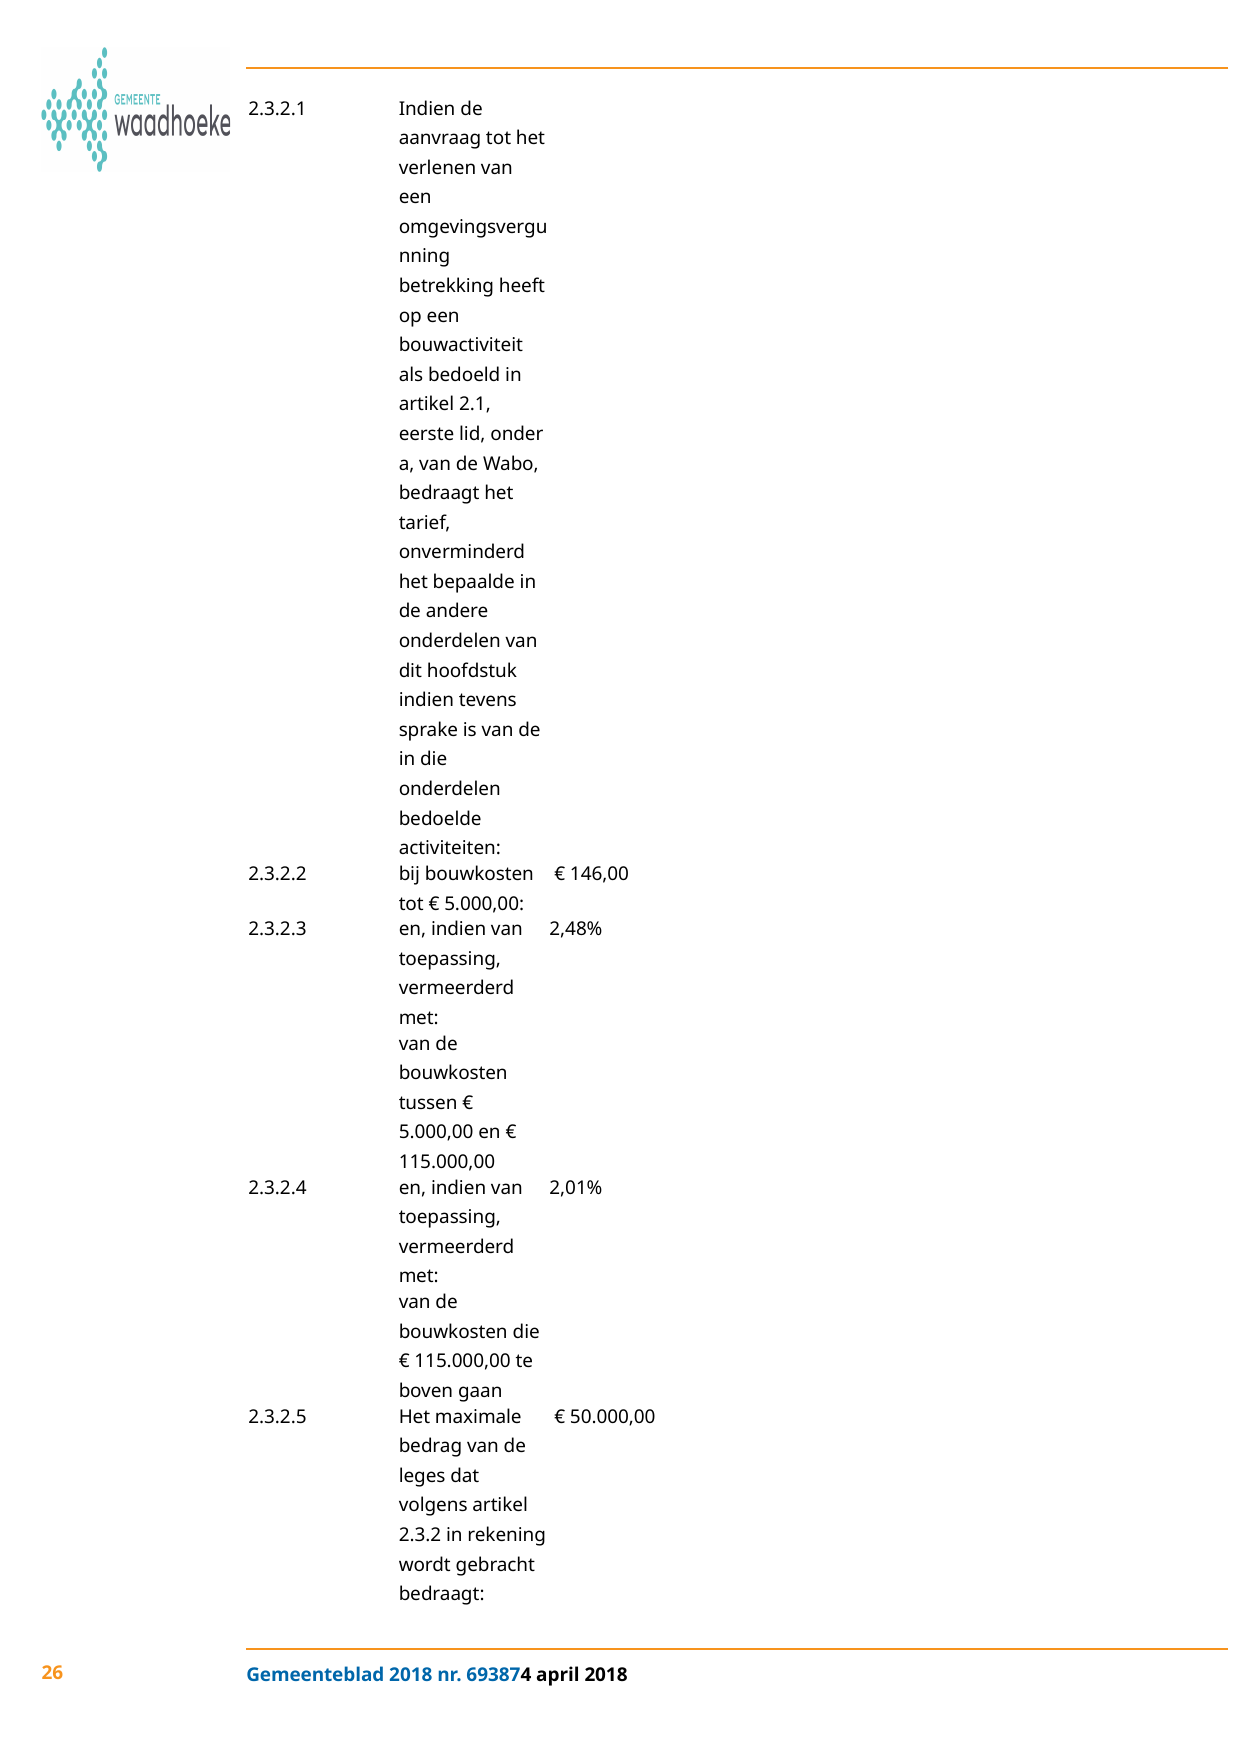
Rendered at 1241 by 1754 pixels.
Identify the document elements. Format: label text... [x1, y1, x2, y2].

table_cell en, indien van toepassing, vermeerderd met: [399, 915, 549, 1030]
table_cell 2.3.2.4 [248, 1174, 398, 1288]
table_cell Het maximale bedrag van de leges dat volgens artikel 2.3.2 in rekening wordt gebracht bedraagt: [399, 1403, 549, 1606]
table_cell [549, 95, 700, 860]
table_cell 2,48% [549, 915, 700, 1030]
table_cell [549, 1030, 700, 1174]
table_cell € 146,00 [549, 860, 700, 915]
table_cell 2.3.2.1 [248, 95, 398, 860]
table_cell [248, 1289, 398, 1403]
table_cell van de bouwkosten tussen € 5.000,00 en € 115.000,00 [399, 1030, 549, 1174]
table_cell 2.3.2.2 [248, 860, 398, 915]
table_cell [248, 1030, 398, 1174]
table_cell € 50.000,00 [549, 1403, 700, 1606]
table_cell 2.3.2.5 [248, 1403, 398, 1606]
table_cell bij bouwkosten tot € 5.000,00: [399, 860, 549, 915]
table_cell [549, 1289, 700, 1403]
table_cell 2,01% [549, 1174, 700, 1288]
picture [41, 47, 231, 172]
table_cell Indien de aanvraag tot het verlenen van een omgevingsvergunning betrekking heeft op een bouwactiviteit als bedoeld in artikel 2.1, eerste lid, onder a, van de Wabo, bedraagt het tarief, onverminderd het bepaalde in de andere onderdelen van dit hoofdstuk indien tevens sprake is van de in die onderdelen bedoelde activiteiten: [399, 95, 549, 860]
table_cell van de bouwkosten die € 115.000,00 te boven gaan [399, 1289, 549, 1403]
table_cell 2.3.2.3 [248, 915, 398, 1030]
table_cell en, indien van toepassing, vermeerderd met: [399, 1174, 549, 1288]
